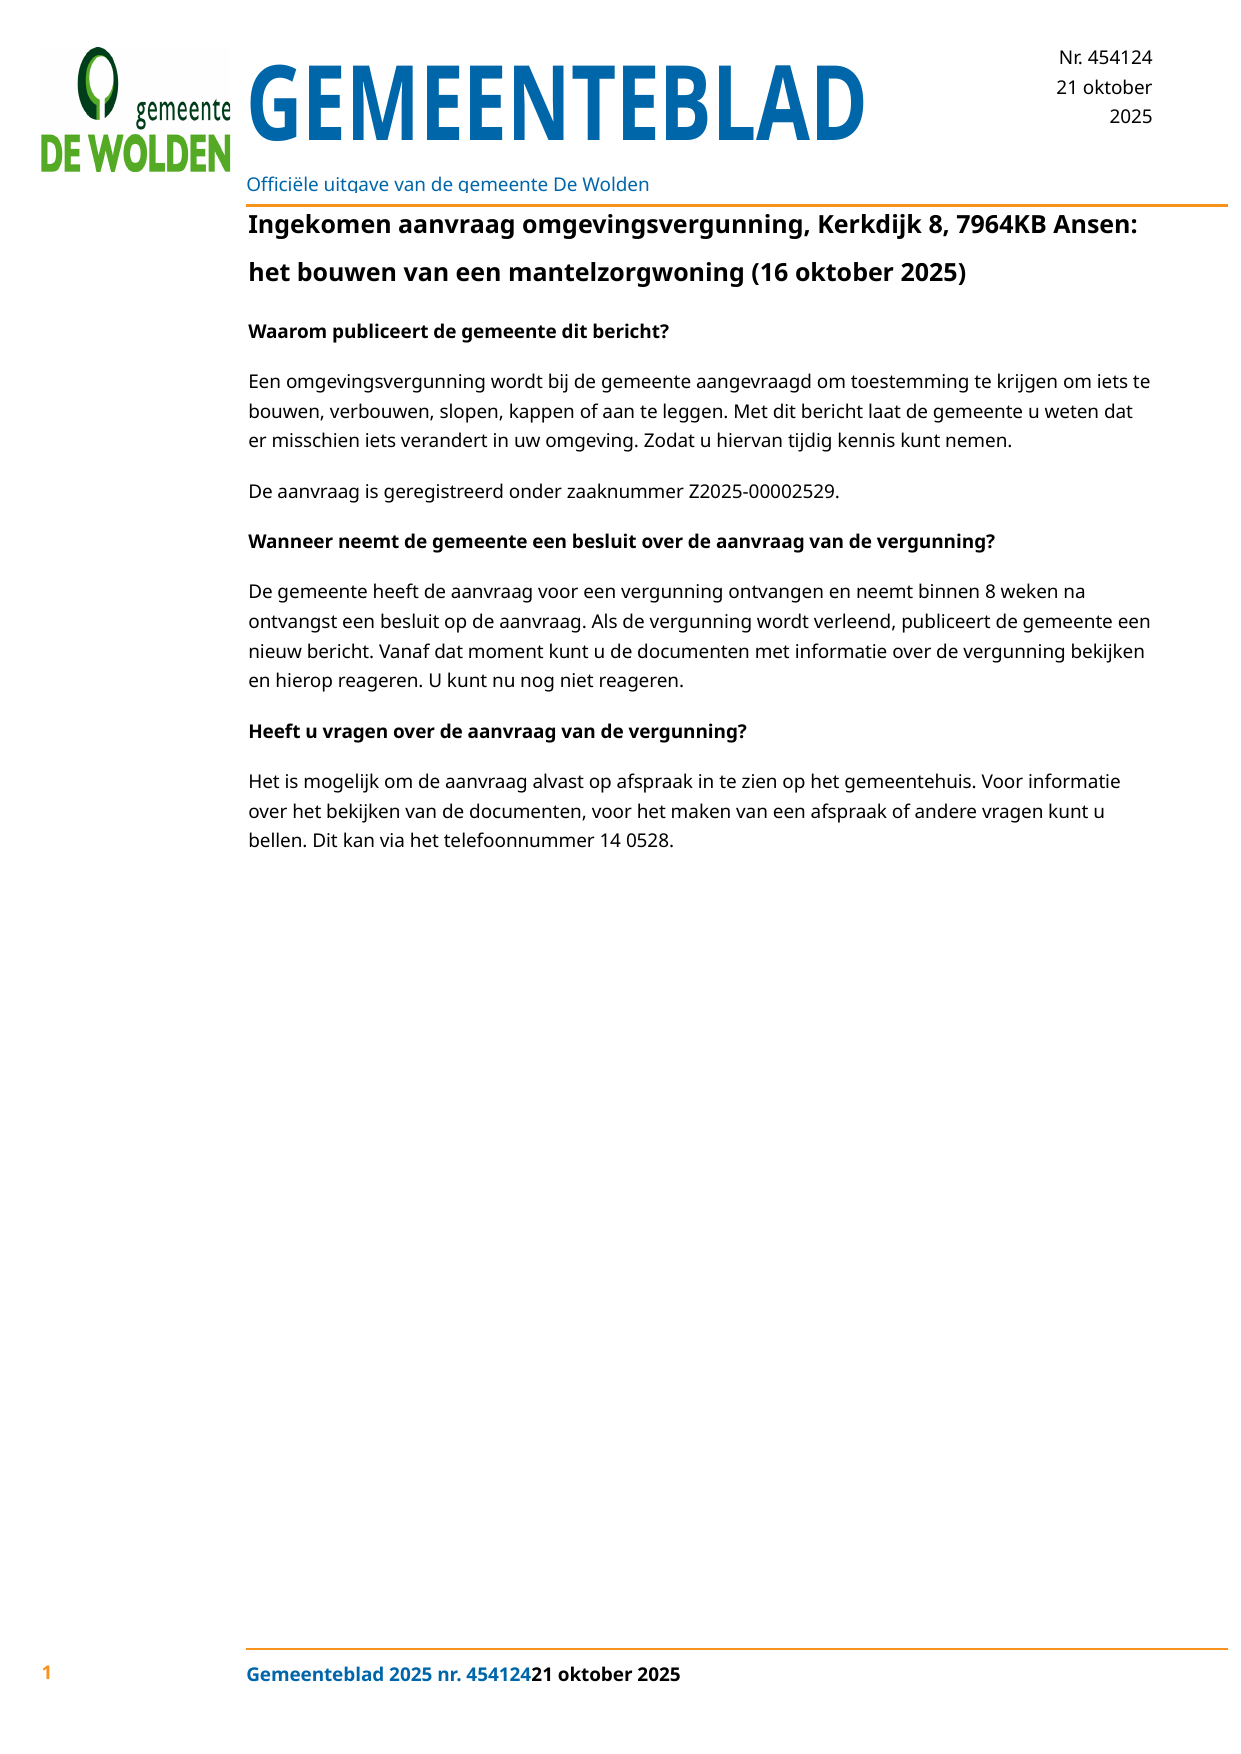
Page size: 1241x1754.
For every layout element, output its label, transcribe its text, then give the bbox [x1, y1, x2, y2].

text De gemeente heeft de aanvraag voor een vergunning ontvangen en neemt binnen 8 weken na ontvangst een besluit op de aanvraag. Als de vergunning wordt verleend, publiceert de gemeente een nieuw bericht. Vanaf dat moment kunt u de documenten met informatie over de vergunning bekijken en hierop reageren. U kunt nu nog niet reageren. [248, 579, 1152, 693]
text Waarom publiceert de gemeente dit bericht? [248, 318, 1152, 344]
text Een omgevingsvergunning wordt bij de gemeente aangevraagd om toestemming te krijgen om iets te bouwen, verbouwen, slopen, kappen of aan te leggen. Met dit bericht laat de gemeente u weten dat er misschien iets verandert in uw omgeving. Zodat u hiervan tijdig kennis kunt nemen. [248, 368, 1152, 453]
text Wanneer neemt de gemeente een besluit over de aanvraag van de vergunning? [248, 528, 1152, 554]
text Heeft u vragen over de aanvraag van de vergunning? [248, 718, 1152, 744]
text Het is mogelijk om de aanvraag alvast op afspraak in te zien op het gemeentehuis. Voor informatie over het bekijken van de documenten, voor het maken van een afspraak of andere vragen kunt u bellen. Dit kan via het telefoonnummer 14 0528. [248, 768, 1152, 853]
picture [41, 47, 231, 172]
text Ingekomen aanvraag omgevingsvergunning, Kerkdijk 8, 7964KB Ansen: het bouwen van een mantelzorgwoning (16 oktober 2025) [248, 207, 1152, 288]
text De aanvraag is geregistreerd onder zaaknummer Z2025-00002529. [248, 478, 1152, 504]
